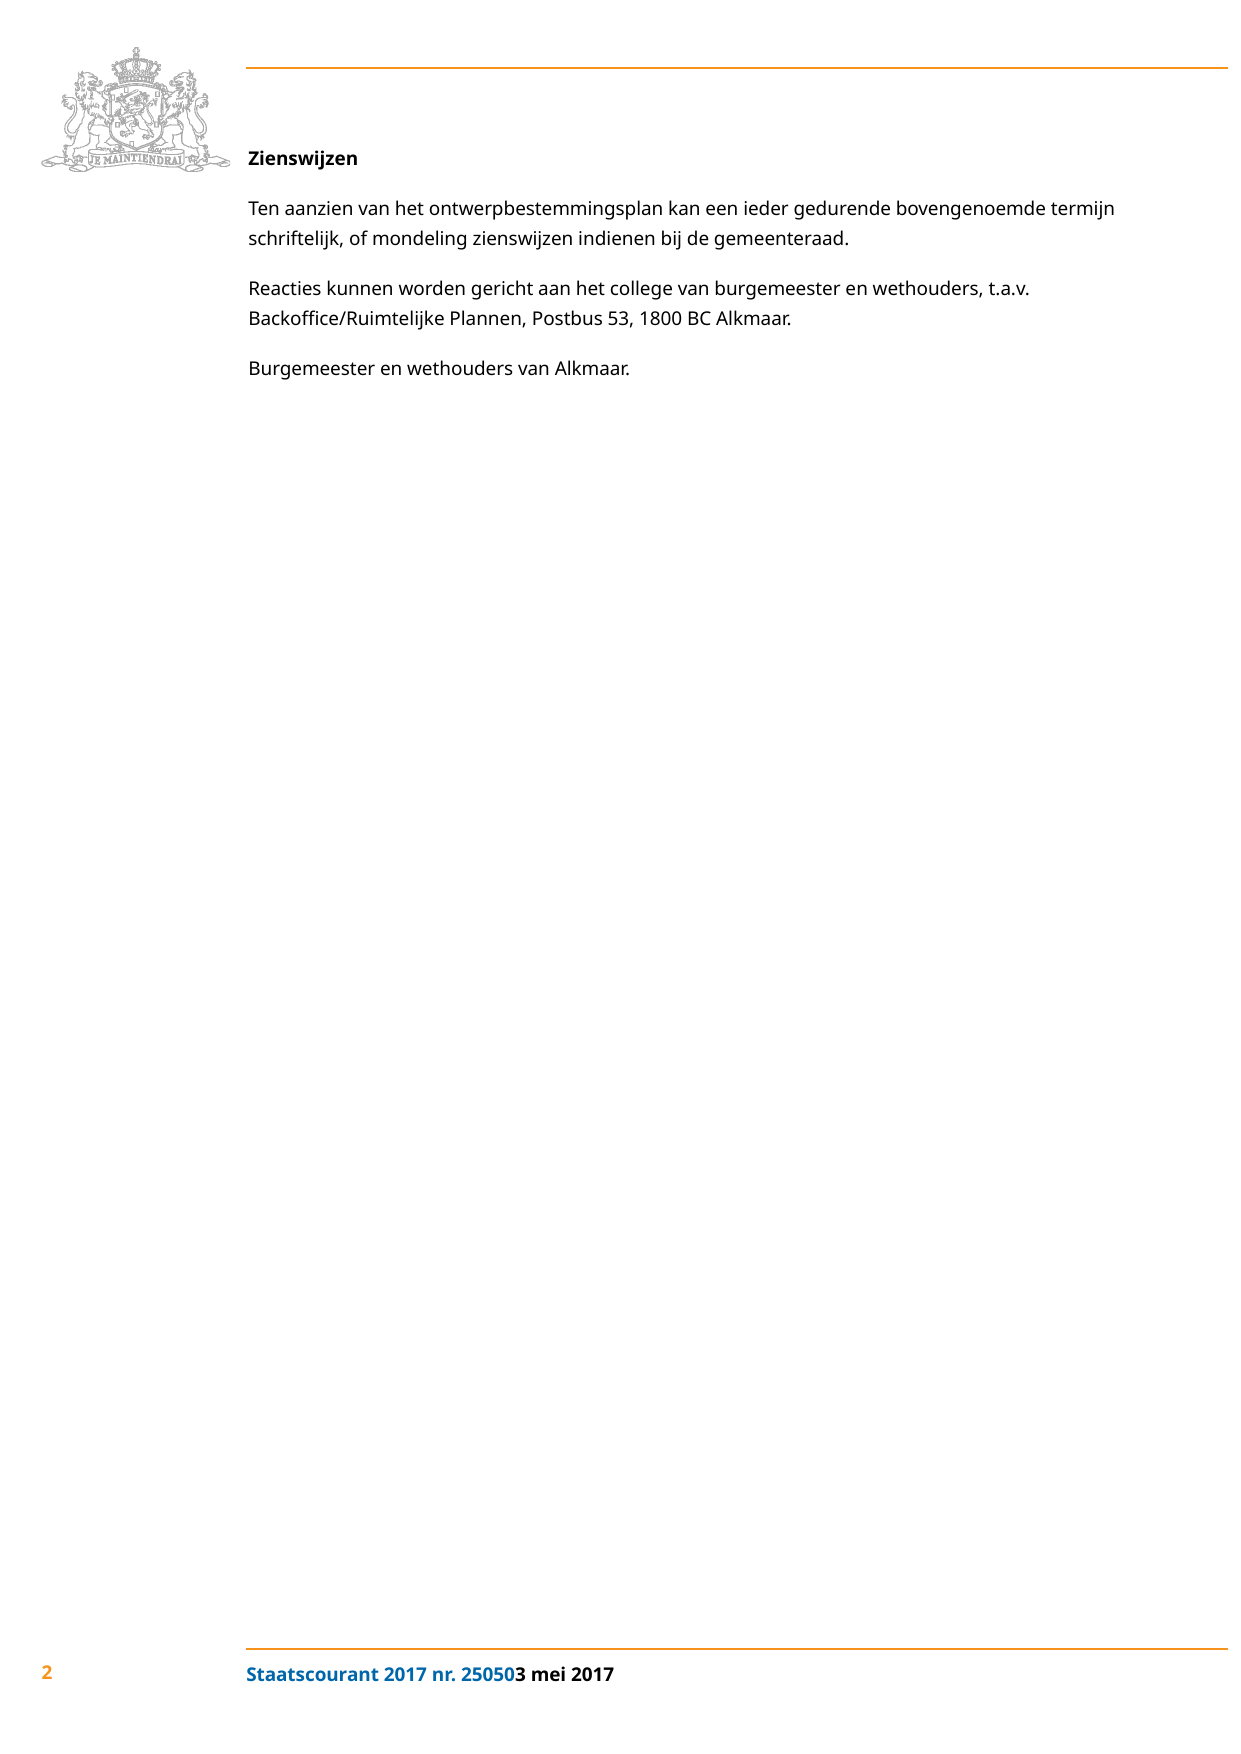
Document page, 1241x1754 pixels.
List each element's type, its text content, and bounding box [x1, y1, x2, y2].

picture [41, 47, 231, 172]
text Ten aanzien van het ontwerpbestemmingsplan kan een ieder gedurende bovengenoemde termijn schriftelijk, of mondeling zienswijzen indienen bij de gemeenteraad. [248, 196, 1152, 251]
text Zienswijzen [248, 145, 1152, 171]
text Burgemeester en wethouders van Alkmaar. [248, 356, 1152, 381]
text Reacties kunnen worden gericht aan het college van burgemeester en wethouders, t.a.v. Backoffice/Ruimtelijke Plannen, Postbus 53, 1800 BC Alkmaar. [248, 276, 1152, 331]
